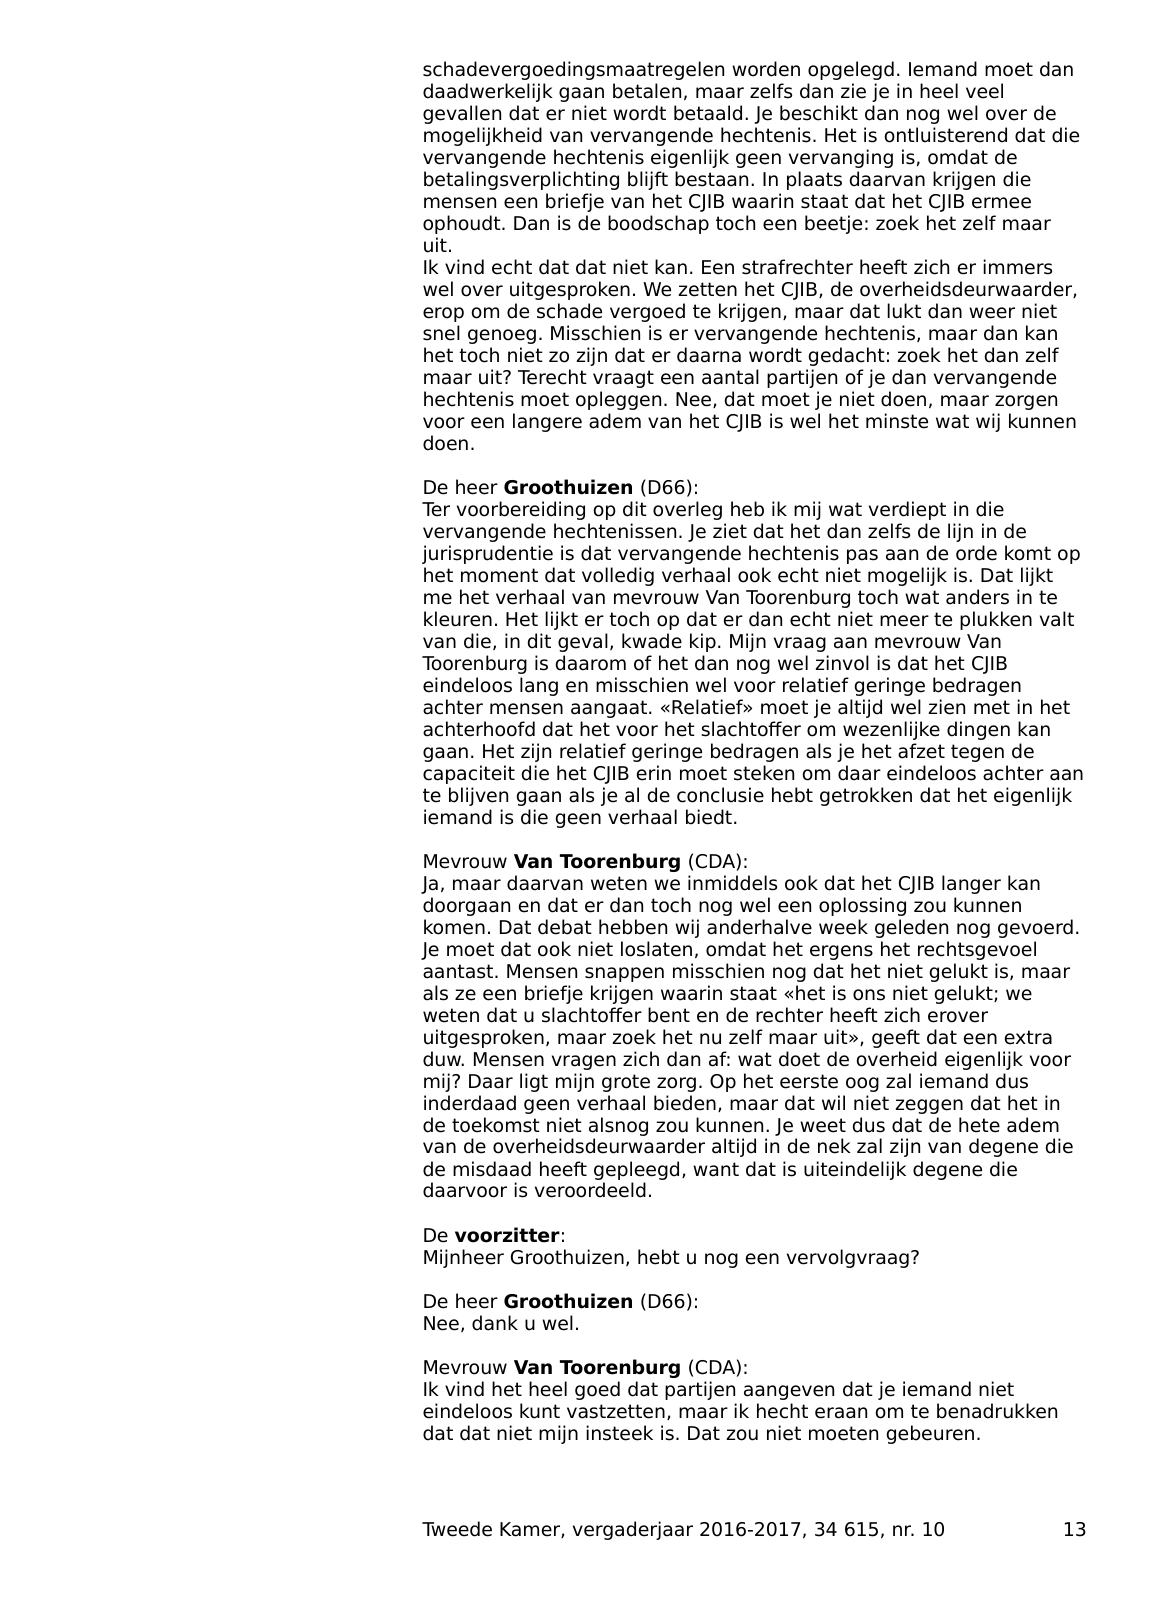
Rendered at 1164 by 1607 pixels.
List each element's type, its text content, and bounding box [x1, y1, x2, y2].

text schadevergoedingsmaatregelen worden opgelegd. Iemand moet dan daadwerkelijk gaan betalen, maar zelfs dan zie je in heel veel gevallen dat er niet wordt betaald. Je beschikt dan nog wel over de mogelijkheid van vervangende hechtenis. Het is ontluisterend dat die vervangende hechtenis eigenlijk geen vervanging is, omdat de betalingsverplichting blijft bestaan. In plaats daarvan krijgen die mensen een briefje van het CJIB waarin staat dat het CJIB ermee ophoudt. Dan is de boodschap toch een beetje: zoek het zelf maar uit. [422, 59, 1087, 257]
text De heer Groothuizen (D66): [422, 1291, 1087, 1313]
text Ik vind het heel goed dat partijen aangeven dat je iemand niet eindeloos kunt vastzetten, maar ik hecht eraan om te benadrukken dat dat niet mijn insteek is. Dat zou niet moeten gebeuren. [422, 1379, 1087, 1445]
text Ik vind echt dat dat niet kan. Een strafrechter heeft zich er immers wel over uitgesproken. We zetten het CJIB, de overheidsdeurwaarder, erop om de schade vergoed te krijgen, maar dat lukt dan weer niet snel genoeg. Misschien is er vervangende hechtenis, maar dan kan het toch niet zo zijn dat er daarna wordt gedacht: zoek het dan zelf maar uit? Terecht vraagt een aantal partijen of je dan vervangende hechtenis moet opleggen. Nee, dat moet je niet doen, maar zorgen voor een langere adem van het CJIB is wel het minste wat wij kunnen doen. [422, 257, 1087, 455]
text Nee, dank u wel. [422, 1313, 1087, 1335]
text Mevrouw Van Toorenburg (CDA): [422, 851, 1087, 873]
text Ter voorbereiding op dit overleg heb ik mij wat verdiept in die vervangende hechtenissen. Je ziet dat het dan zelfs de lijn in de jurisprudentie is dat vervangende hechtenis pas aan de orde komt op het moment dat volledig verhaal ook echt niet mogelijk is. Dat lijkt me het verhaal van mevrouw Van Toorenburg toch wat anders in te kleuren. Het lijkt er toch op dat er dan echt niet meer te plukken valt van die, in dit geval, kwade kip. Mijn vraag aan mevrouw Van Toorenburg is daarom of het dan nog wel zinvol is dat het CJIB eindeloos lang en misschien wel voor relatief geringe bedragen achter mensen aangaat. «Relatief» moet je altijd wel zien met in het achterhoofd dat het voor het slachtoffer om wezenlijke dingen kan gaan. Het zijn relatief geringe bedragen als je het afzet tegen de capaciteit die het CJIB erin moet steken om daar eindeloos achter aan te blijven gaan als je al de conclusie hebt getrokken dat het eigenlijk iemand is die geen verhaal biedt. [422, 499, 1087, 828]
text De voorzitter: [422, 1224, 1087, 1247]
text Mijnheer Groothuizen, hebt u nog een vervolgvraag? [422, 1247, 1087, 1268]
text Ja, maar daarvan weten we inmiddels ook dat het CJIB langer kan doorgaan en dat er dan toch nog wel een oplossing zou kunnen komen. Dat debat hebben wij anderhalve week geleden nog gevoerd. Je moet dat ook niet loslaten, omdat het ergens het rechtsgevoel aantast. Mensen snappen misschien nog dat het niet gelukt is, maar als ze een briefje krijgen waarin staat «het is ons niet gelukt; we weten dat u slachtoffer bent en de rechter heeft zich erover uitgesproken, maar zoek het nu zelf maar uit», geeft dat een extra duw. Mensen vragen zich dan af: wat doet de overheid eigenlijk voor mij? Daar ligt mijn grote zorg. Op het eerste oog zal iemand dus inderdaad geen verhaal bieden, maar dat wil niet zeggen dat het in de toekomst niet alsnog zou kunnen. Je weet dus dat de hete adem van de overheidsdeurwaarder altijd in de nek zal zijn van degene die de misdaad heeft gepleegd, want dat is uiteindelijk degene die daarvoor is veroordeeld. [422, 873, 1087, 1202]
text Mevrouw Van Toorenburg (CDA): [422, 1357, 1087, 1379]
text De heer Groothuizen (D66): [422, 477, 1087, 499]
